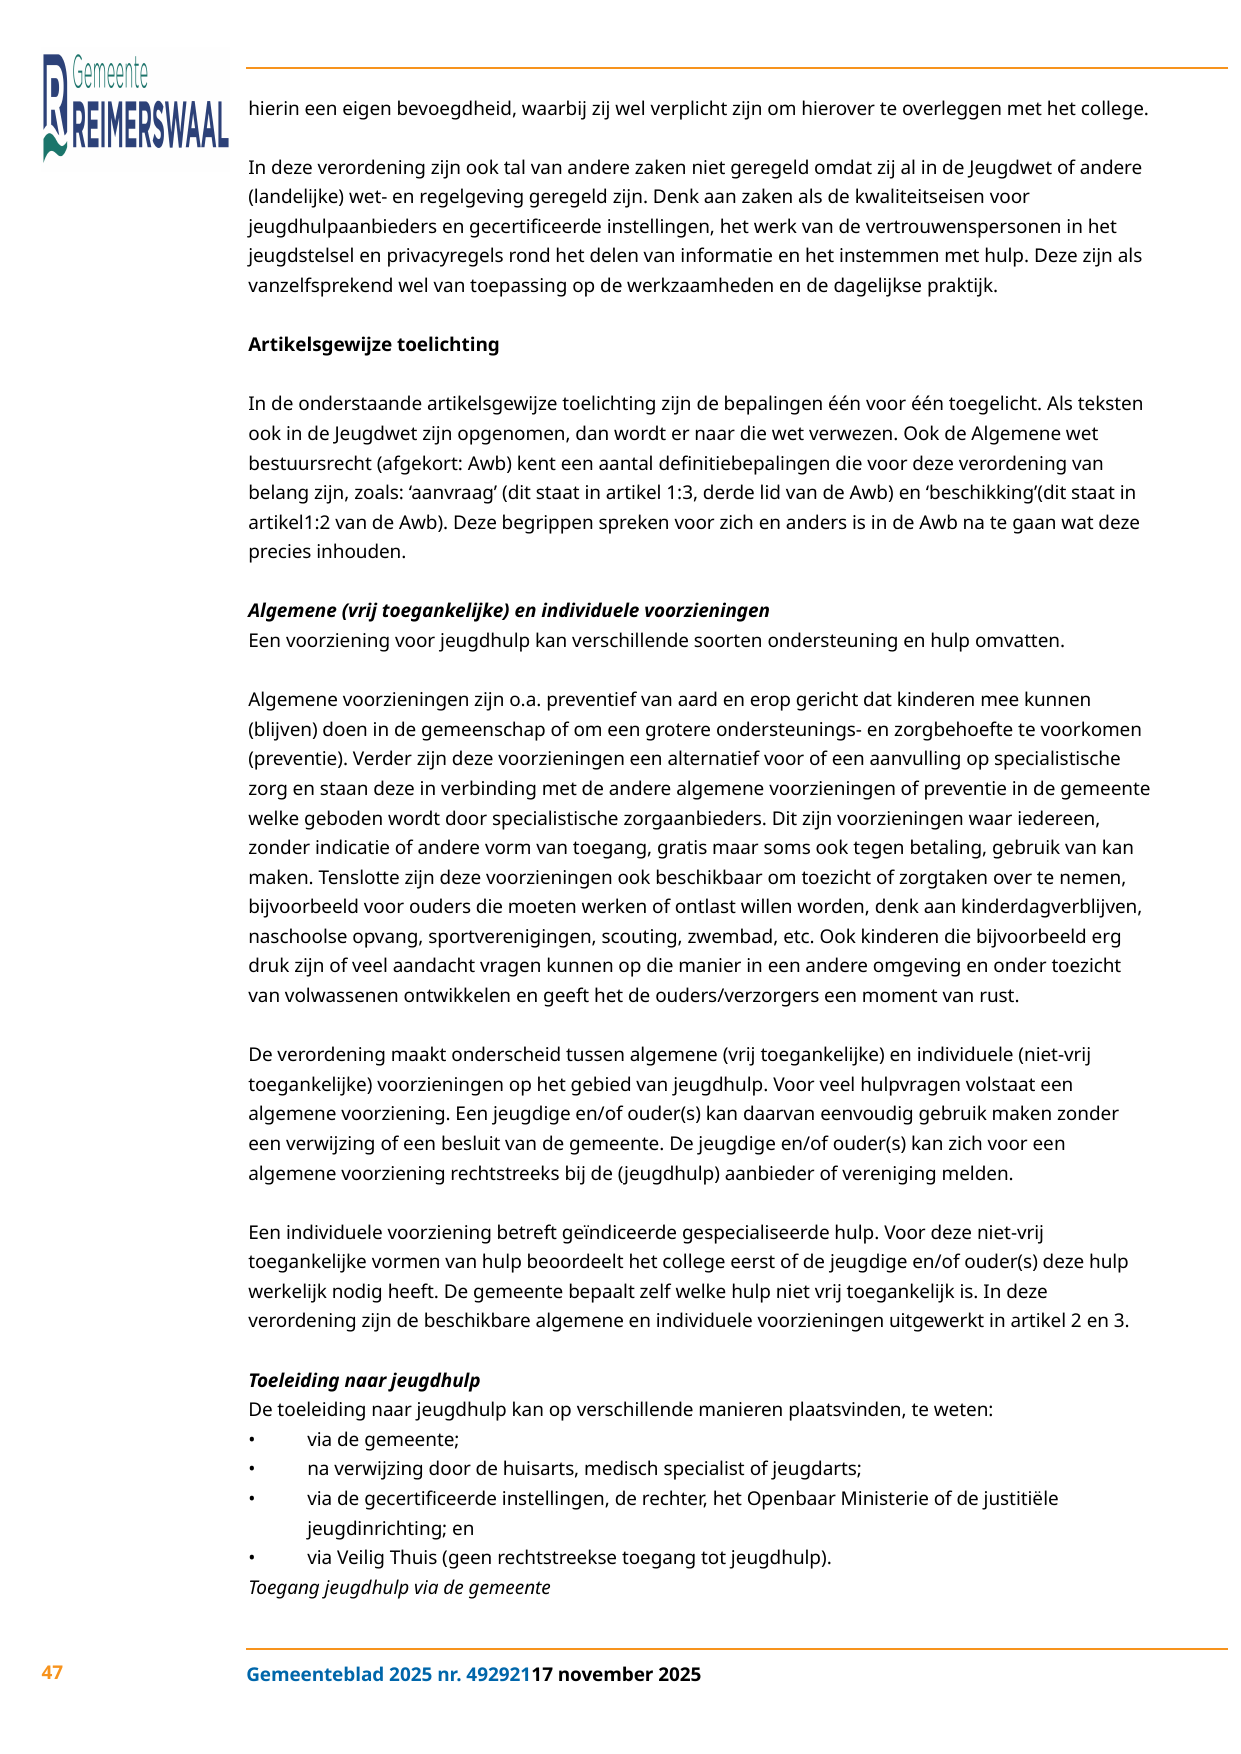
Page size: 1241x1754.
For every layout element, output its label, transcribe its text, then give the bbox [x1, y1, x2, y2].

text Algemene voorzieningen zijn o.a. preventief van aard en erop gericht dat kinderen mee kunnen (blijven) doen in de gemeenschap of om een grotere ondersteunings- en zorgbehoefte te voorkomen (preventie). Verder zijn deze voorzieningen een alternatief voor of een aanvulling op specialistische zorg en staan deze in verbinding met de andere algemene voorzieningen of preventie in de gemeente welke geboden wordt door specialistische zorgaanbieders. Dit zijn voorzieningen waar iedereen, zonder indicatie of andere vorm van toegang, gratis maar soms ook tegen betaling, gebruik van kan maken. Tenslotte zijn deze voorzieningen ook beschikbaar om toezicht of zorgtaken over te nemen, bijvoorbeeld voor ouders die moeten werken of ontlast willen worden, denk aan kinderdagverblijven, naschoolse opvang, sportverenigingen, scouting, zwembad, etc. Ook kinderen die bijvoorbeeld erg druk zijn of veel aandacht vragen kunnen op die manier in een andere omgeving en onder toezicht van volwassenen ontwikkelen en geeft het de ouders/verzorgers een moment van rust. [248, 686, 1152, 1008]
text hierin een eigen bevoegdheid, waarbij zij wel verplicht zijn om hierover te overleggen met het college. [248, 95, 1152, 121]
text Een individuele voorziening betreft geïndiceerde gespecialiseerde hulp. Voor deze niet-vrij toegankelijke vormen van hulp beoordeelt het college eerst of de jeugdige en/of ouder(s) deze hulp werkelijk nodig heeft. De gemeente bepaalt zelf welke hulp niet vrij toegankelijk is. In deze verordening zijn de beschikbare algemene en individuele voorzieningen uitgewerkt in artikel 2 en 3. [248, 1219, 1152, 1333]
list via de gecertificeerde instellingen, de rechter, het Openbaar Ministerie of de justitiële jeugdinrichting; en [248, 1485, 1152, 1541]
text Een voorziening voor jeugdhulp kan verschillende soorten ondersteuning en hulp omvatten. [248, 627, 1152, 653]
text De toeleiding naar jeugdhulp kan op verschillende manieren plaatsvinden, te weten: [248, 1396, 1152, 1422]
list via de gemeente; [248, 1426, 1152, 1452]
picture [41, 47, 231, 172]
text Algemene (vrij toegankelijke) en individuele voorzieningen [248, 598, 1152, 623]
text In deze verordening zijn ook tal van andere zaken niet geregeld omdat zij al in de Jeugdwet of andere (landelijke) wet- en regelgeving geregeld zijn. Denk aan zaken als de kwaliteitseisen voor jeugdhulpaanbieders en gecertificeerde instellingen, het werk van de vertrouwenspersonen in het jeugdstelsel en privacyregels rond het delen van informatie en het instemmen met hulp. Deze zijn als vanzelfsprekend wel van toepassing op de werkzaamheden en de dagelijkse praktijk. [248, 154, 1152, 298]
text Artikelsgewijze toelichting [248, 331, 1152, 357]
list na verwijzing door de huisarts, medisch specialist of jeugdarts; [248, 1456, 1152, 1481]
text De verordening maakt onderscheid tussen algemene (vrij toegankelijke) en individuele (niet-vrij toegankelijke) voorzieningen op het gebied van jeugdhulp. Voor veel hulpvragen volstaat een algemene voorziening. Een jeugdige en/of ouder(s) kan daarvan eenvoudig gebruik maken zonder een verwijzing of een besluit van de gemeente. De jeugdige en/of ouder(s) kan zich voor een algemene voorziening rechtstreeks bij de (jeugdhulp) aanbieder of vereniging melden. [248, 1041, 1152, 1186]
text Toegang jeugdhulp via de gemeente [248, 1574, 1152, 1600]
list via Veilig Thuis (geen rechtstreekse toegang tot jeugdhulp). [248, 1544, 1152, 1570]
text In de onderstaande artikelsgewijze toelichting zijn de bepalingen één voor één toegelicht. Als teksten ook in de Jeugdwet zijn opgenomen, dan wordt er naar die wet verwezen. Ook de Algemene wet bestuursrecht (afgekort: Awb) kent een aantal definitiebepalingen die voor deze verordening van belang zijn, zoals: ‘aanvraag’ (dit staat in artikel 1:3, derde lid van de Awb) en ‘beschikking’(dit staat in artikel1:2 van de Awb). Deze begrippen spreken voor zich en anders is in de Awb na te gaan wat deze precies inhouden. [248, 391, 1152, 564]
text Toeleiding naar jeugdhulp [248, 1367, 1152, 1393]
